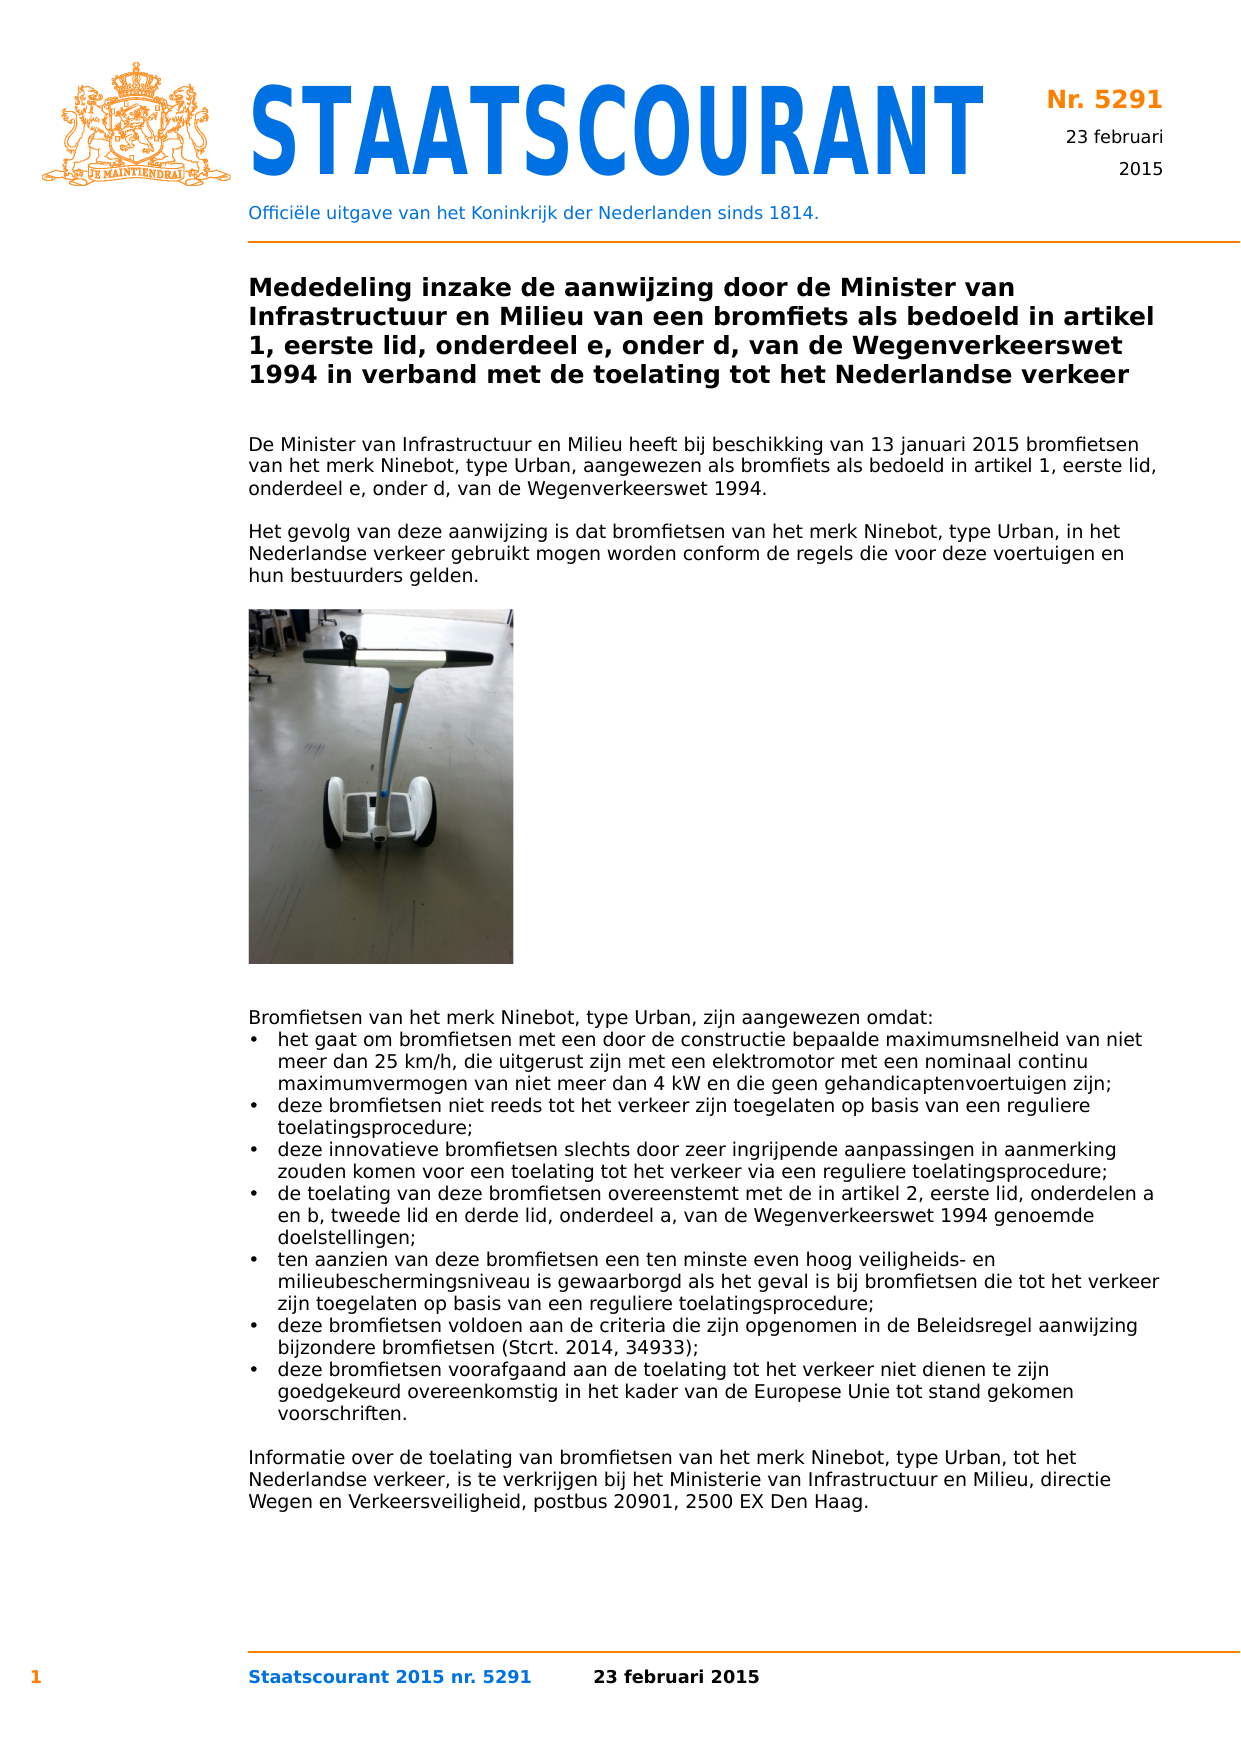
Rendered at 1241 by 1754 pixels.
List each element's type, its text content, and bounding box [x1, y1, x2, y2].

subtitle Mededeling inzake de aanwijzing door de Minister van Infrastructuur en Milieu van een bromfiets als bedoeld in artikel 1, eerste lid, onderdeel e, onder d, van de Wegenverkeerswet 1994 in verband met de toelating tot het Nederlandse verkeer [248, 273, 1163, 390]
text Het gevolg van deze aanwijzing is dat bromfietsen van het merk Ninebot, type Urban, in het Nederlandse verkeer gebruikt mogen worden conform de regels die voor deze voertuigen en hun bestuurders gelden. [248, 521, 1163, 587]
table_cell 2015 [998, 153, 1240, 203]
table_header STAATSCOURANT [248, 62, 998, 203]
text • het gaat om bromfietsen met een door de constructie bepaalde maximumsnelheid van niet meer dan 25 km/h, die uitgerust zijn met een elektromotor met een nominaal continu maximumvermogen van niet meer dan 4 kW en die geen gehandicaptenvoertuigen zijn; [248, 1029, 1163, 1095]
table_cell Officiële uitgave van het Koninkrijk der Nederlanden sinds 1814. [248, 203, 1240, 241]
picture [248, 609, 514, 964]
text • ten aanzien van deze bromfietsen een ten minste even hoog veiligheids- en milieubeschermingsniveau is gewaarborgd als het geval is bij bromfietsen die tot het verkeer zijn toegelaten op basis van een reguliere toelatingsprocedure; [248, 1249, 1163, 1315]
text • deze bromfietsen voldoen aan de criteria die zijn opgenomen in de Beleidsregel aanwijzing bijzondere bromfietsen (Stcrt. 2014, 34933); [248, 1315, 1163, 1359]
text De Minister van Infrastructuur en Milieu heeft bij beschikking van 13 januari 2015 bromfietsen van het merk Ninebot, type Urban, aangewezen als bromfiets als bedoeld in artikel 1, eerste lid, onderdeel e, onder d, van de Wegenverkeerswet 1994. [248, 433, 1163, 499]
table_header Nr. 5291 [998, 62, 1240, 121]
picture [41, 62, 231, 186]
table_header [25, 62, 248, 241]
text • deze innovatieve bromfietsen slechts door zeer ingrijpende aanpassingen in aanmerking zouden komen voor een toelating tot het verkeer via een reguliere toelatingsprocedure; [248, 1139, 1163, 1183]
text • deze bromfietsen voorafgaand aan de toelating tot het verkeer niet dienen te zijn goedgekeurd overeenkomstig in het kader van de Europese Unie tot stand gekomen voorschriften. [248, 1359, 1163, 1425]
text Informatie over de toelating van bromfietsen van het merk Ninebot, type Urban, tot het Nederlandse verkeer, is te verkrijgen bij het Ministerie van Infrastructuur en Milieu, directie Wegen en Verkeersveiligheid, postbus 20901, 2500 EX Den Haag. [248, 1447, 1163, 1513]
table_cell 23 februari [998, 121, 1240, 153]
text Bromfietsen van het merk Ninebot, type Urban, zijn aangewezen omdat: [248, 1007, 1163, 1029]
text • deze bromfietsen niet reeds tot het verkeer zijn toegelaten op basis van een reguliere toelatingsprocedure; [248, 1095, 1163, 1139]
text • de toelating van deze bromfietsen overeenstemt met de in artikel 2, eerste lid, onderdelen a en b, tweede lid en derde lid, onderdeel a, van de Wegenverkeerswet 1994 genoemde doelstellingen; [248, 1183, 1163, 1249]
